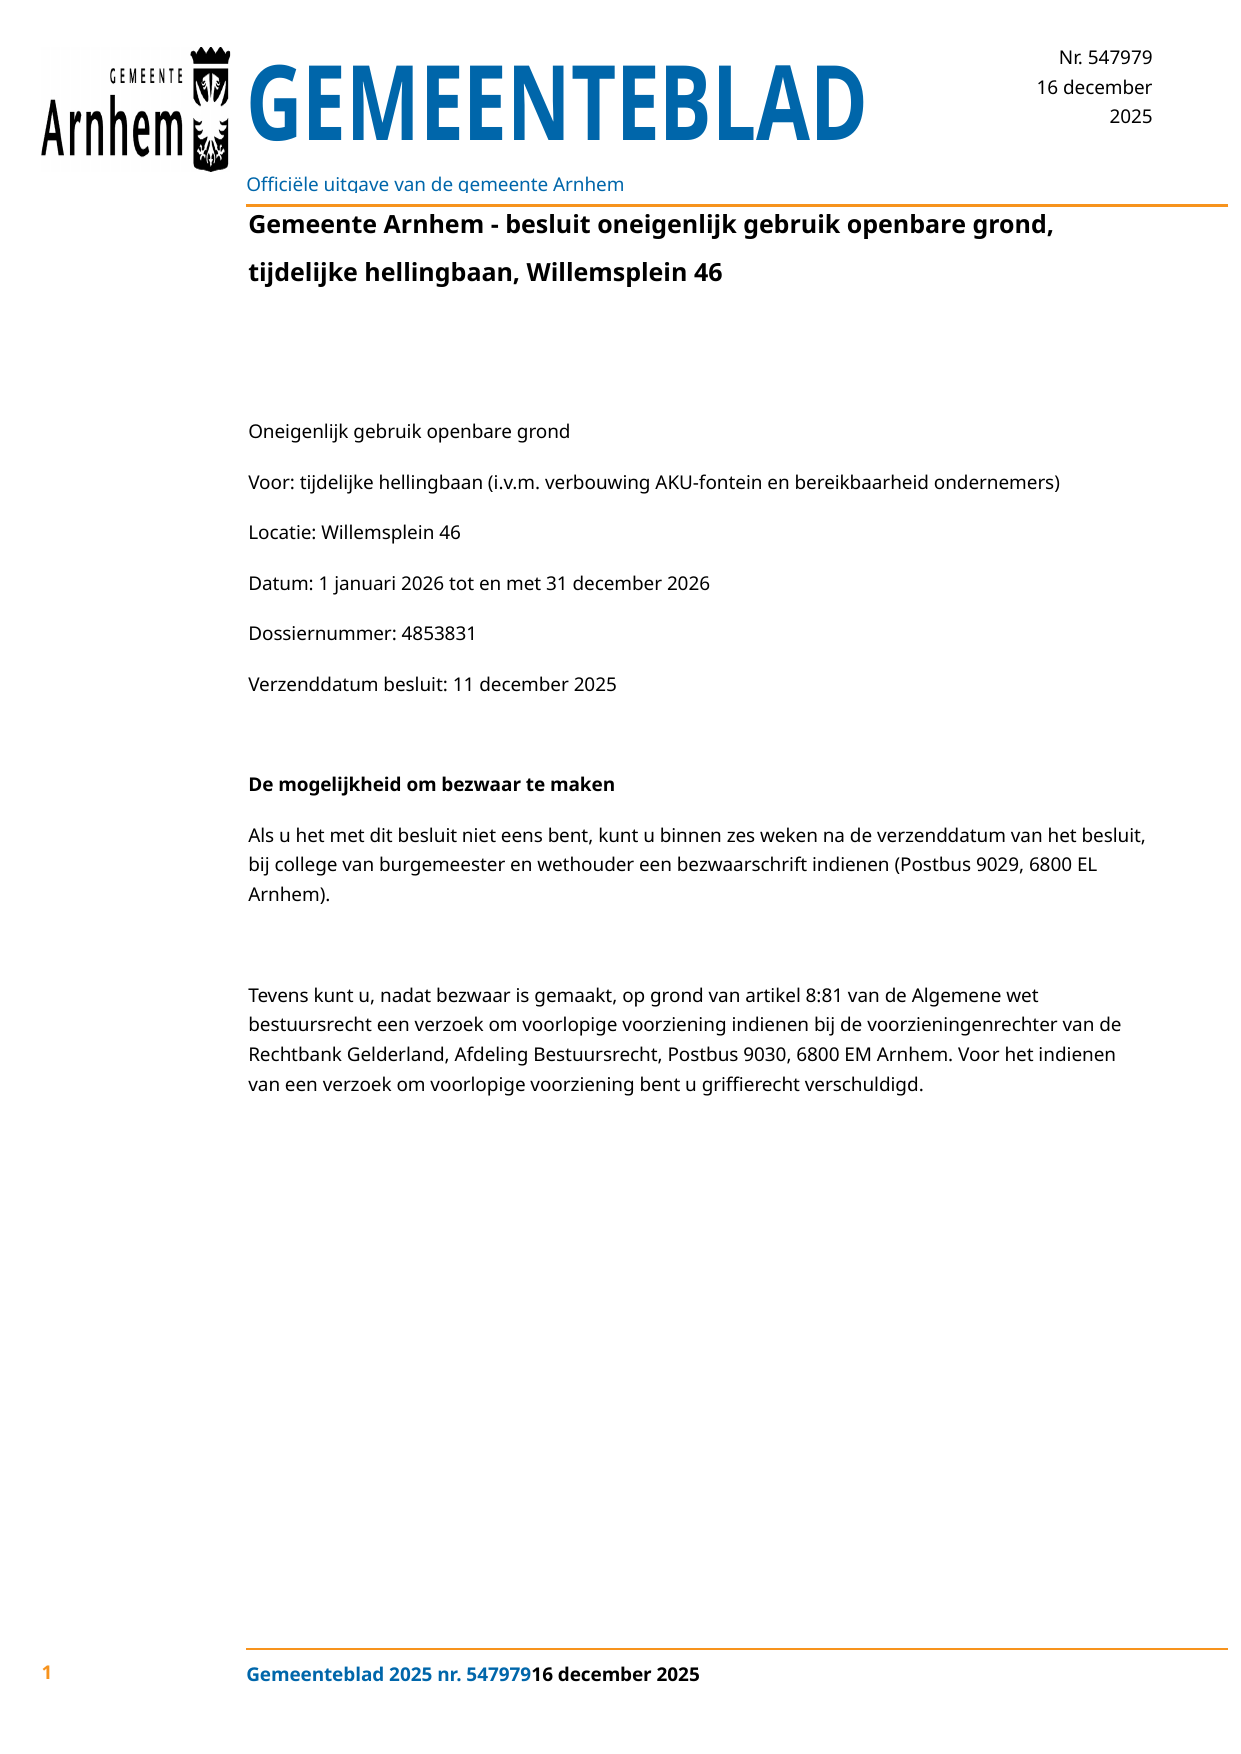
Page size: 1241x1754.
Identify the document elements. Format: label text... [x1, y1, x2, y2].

picture [41, 47, 231, 172]
text Dossiernummer: 4853831 [248, 620, 1152, 646]
text Tevens kunt u, nadat bezwaar is gemaakt, op grond van artikel 8:81 van de Algemene wet bestuursrecht een verzoek om voorlopige voorziening indienen bij de voorzieningenrechter van de Rechtbank Gelderland, Afdeling Bestuursrecht, Postbus 9030, 6800 EM Arnhem. Voor het indienen van een verzoek om voorlopige voorziening bent u griffierecht verschuldigd. [248, 982, 1152, 1097]
text Verzenddatum besluit: 11 december 2025 [248, 671, 1152, 697]
text Gemeente Arnhem - besluit oneigenlijk gebruik openbare grond, tijdelijke hellingbaan, Willemsplein 46 [248, 207, 1152, 288]
text Datum: 1 januari 2026 tot en met 31 december 2026 [248, 570, 1152, 596]
text De mogelijkheid om bezwaar te maken [248, 772, 1152, 797]
text Als u het met dit besluit niet eens bent, kunt u binnen zes weken na de verzenddatum van het besluit, bij college van burgemeester en wethouder een bezwaarschrift indienen (Postbus 9029, 6800 EL Arnhem). [248, 822, 1152, 907]
text Locatie: Willemsplein 46 [248, 519, 1152, 545]
text Voor: tijdelijke hellingbaan (i.v.m. verbouwing AKU-fontein en bereikbaarheid ondernemers) [248, 469, 1152, 495]
text Oneigenlijk gebruik openbare grond [248, 419, 1152, 444]
